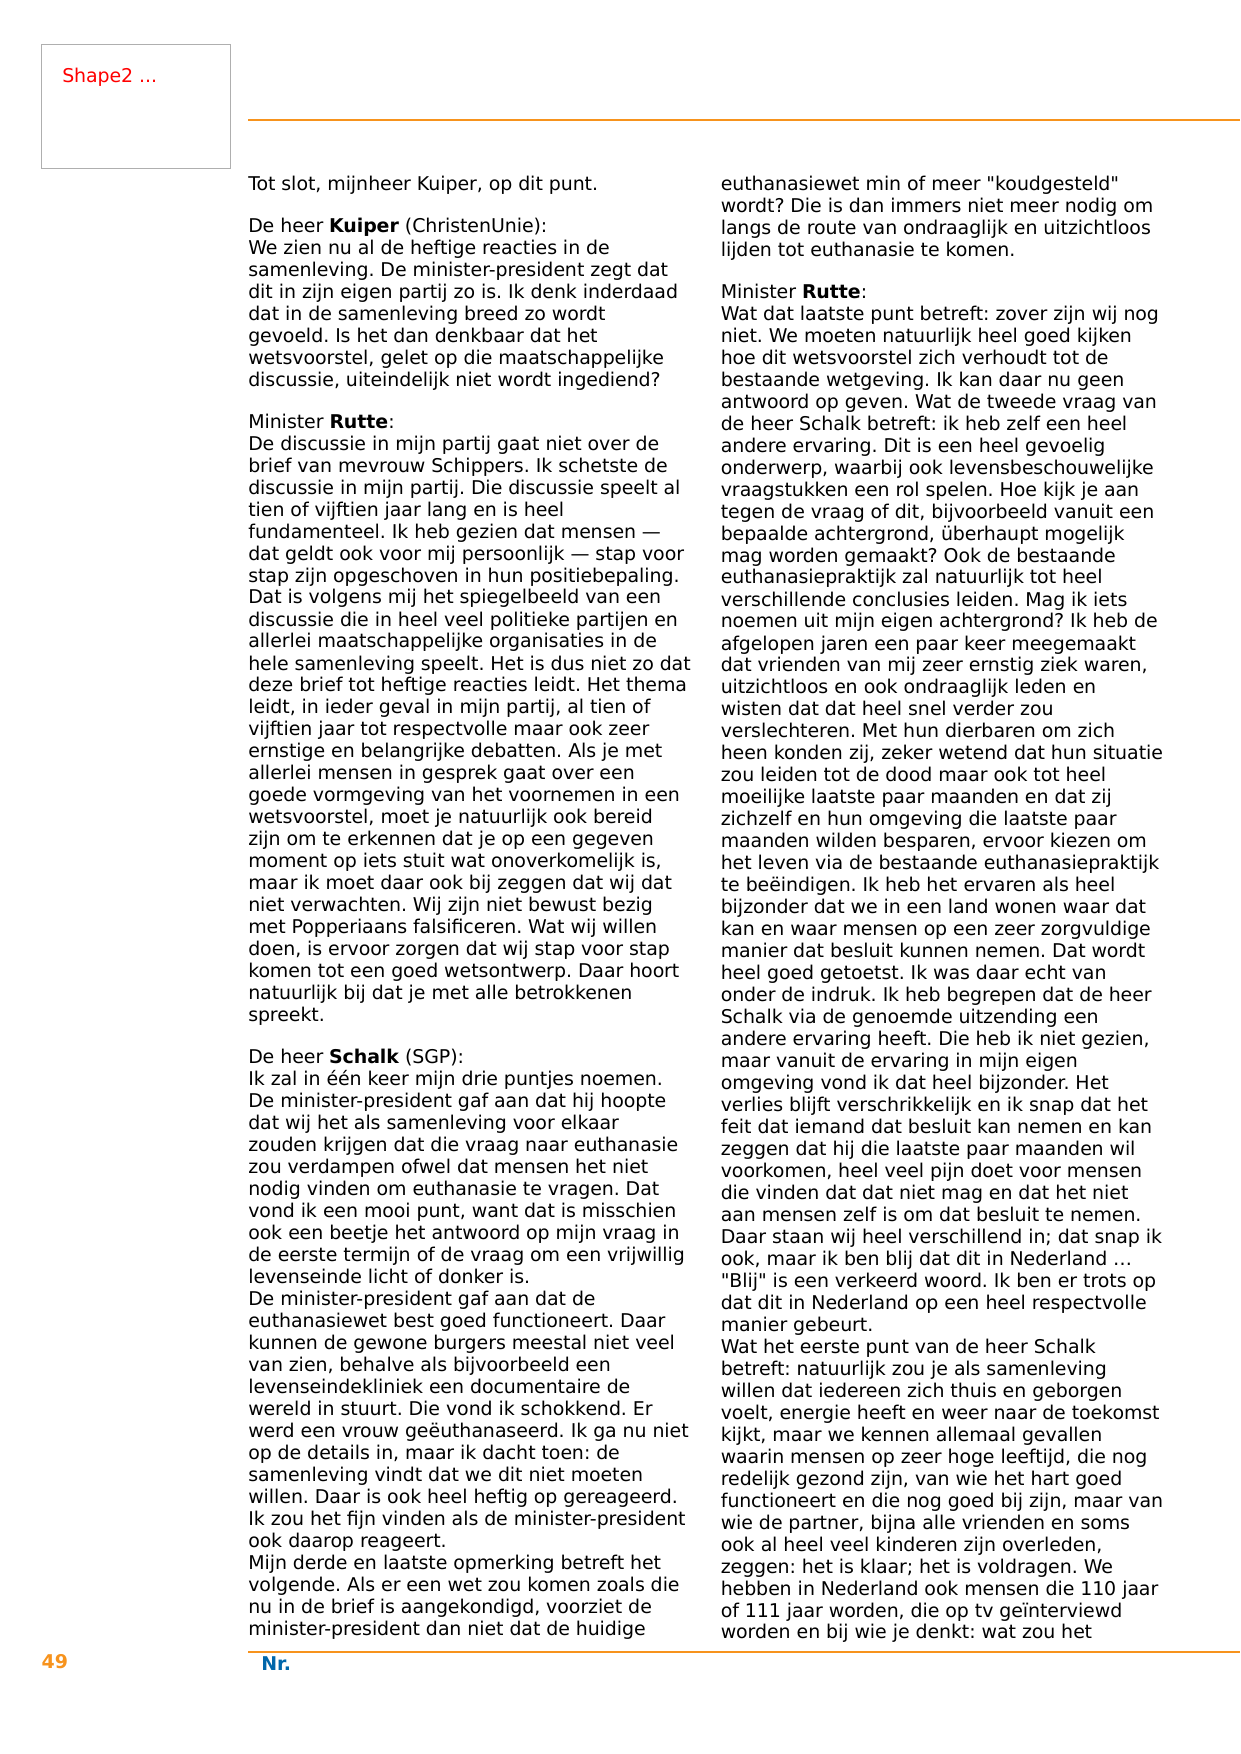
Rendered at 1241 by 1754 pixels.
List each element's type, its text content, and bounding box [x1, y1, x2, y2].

text Wat het eerste punt van de heer Schalk betreft: natuurlijk zou je als samenleving willen dat iedereen zich thuis en geborgen voelt, energie heeft en weer naar de toekomst kijkt, maar we kennen allemaal gevallen waarin mensen op zeer hoge leeftijd, die nog redelijk gezond zijn, van wie het hart goed functioneert en die nog goed bij zijn, maar van wie de partner, bijna alle vrienden en soms ook al heel veel kinderen zijn overleden, zeggen: het is klaar; het is voldragen. We hebben in Nederland ook mensen die 110 jaar of 111 jaar worden, die op tv geïnterviewd worden en bij wie je denkt: wat zou het [721, 1336, 1163, 1643]
text We zien nu al de heftige reacties in de samenleving. De minister-president zegt dat dit in zijn eigen partij zo is. Ik denk inderdaad dat in de samenleving breed zo wordt gevoeld. Is het dan denkbaar dat het wetsvoorstel, gelet op die maatschappelijke discussie, uiteindelijk niet wordt ingediend? [248, 237, 691, 391]
text De discussie in mijn partij gaat niet over de brief van mevrouw Schippers. Ik schetste de discussie in mijn partij. Die discussie speelt al tien of vijftien jaar lang en is heel fundamenteel. Ik heb gezien dat mensen — dat geldt ook voor mij persoonlijk — stap voor stap zijn opgeschoven in hun positiebepaling. Dat is volgens mij het spiegelbeeld van een discussie die in heel veel politieke partijen en allerlei maatschappelijke organisaties in de hele samenleving speelt. Het is dus niet zo dat deze brief tot heftige reacties leidt. Het thema leidt, in ieder geval in mijn partij, al tien of vijftien jaar tot respectvolle maar ook zeer ernstige en belangrijke debatten. Als je met allerlei mensen in gesprek gaat over een goede vormgeving van het voornemen in een wetsvoorstel, moet je natuurlijk ook bereid zijn om te erkennen dat je op een gegeven moment op iets stuit wat onoverkomelijk is, maar ik moet daar ook bij zeggen dat wij dat niet verwachten. Wij zijn niet bewust bezig met Popperiaans falsificeren. Wat wij willen doen, is ervoor zorgen dat wij stap voor stap komen tot een goed wetsontwerp. Daar hoort natuurlijk bij dat je met alle betrokkenen spreekt. [248, 433, 691, 1026]
text De minister-president gaf aan dat de euthanasiewet best goed functioneert. Daar kunnen de gewone burgers meestal niet veel van zien, behalve als bijvoorbeeld een levenseindekliniek een documentaire de wereld in stuurt. Die vond ik schokkend. Er werd een vrouw geëuthanaseerd. Ik ga nu niet op de details in, maar ik dacht toen: de samenleving vindt dat we dit niet moeten willen. Daar is ook heel heftig op gereageerd. Ik zou het fijn vinden als de minister-president ook daarop reageert. [248, 1288, 691, 1552]
text De heer Schalk (SGP): [248, 1046, 691, 1068]
text Mijn derde en laatste opmerking betreft het volgende. Als er een wet zou komen zoals die nu in de brief is aangekondigd, voorziet de minister-president dan niet dat de huidige [248, 1552, 691, 1639]
text Tot slot, mijnheer Kuiper, op dit punt. [248, 173, 691, 195]
text De heer Kuiper (ChristenUnie): [248, 215, 691, 237]
text Wat dat laatste punt betreft: zover zijn wij nog niet. We moeten natuurlijk heel goed kijken hoe dit wetsvoorstel zich verhoudt tot de bestaande wetgeving. Ik kan daar nu geen antwoord op geven. Wat de tweede vraag van de heer Schalk betreft: ik heb zelf een heel andere ervaring. Dit is een heel gevoelig onderwerp, waarbij ook levensbeschouwelijke vraagstukken een rol spelen. Hoe kijk je aan tegen de vraag of dit, bijvoorbeeld vanuit een bepaalde achtergrond, überhaupt mogelijk mag worden gemaakt? Ook de bestaande euthanasiepraktijk zal natuurlijk tot heel verschillende conclusies leiden. Mag ik iets noemen uit mijn eigen achtergrond? Ik heb de afgelopen jaren een paar keer meegemaakt dat vrienden van mij zeer ernstig ziek waren, uitzichtloos en ook ondraaglijk leden en wisten dat dat heel snel verder zou verslechteren. Met hun dierbaren om zich heen konden zij, zeker wetend dat hun situatie zou leiden tot de dood maar ook tot heel moeilijke laatste paar maanden en dat zij zichzelf en hun omgeving die laatste paar maanden wilden besparen, ervoor kiezen om het leven via de bestaande euthanasiepraktijk te beëindigen. Ik heb het ervaren als heel bijzonder dat we in een land wonen waar dat kan en waar mensen op een zeer zorgvuldige manier dat besluit kunnen nemen. Dat wordt heel goed getoetst. Ik was daar echt van onder de indruk. Ik heb begrepen dat de heer Schalk via de genoemde uitzending een andere ervaring heeft. Die heb ik niet gezien, maar vanuit de ervaring in mijn eigen omgeving vond ik dat heel bijzonder. Het verlies blijft verschrikkelijk en ik snap dat het feit dat iemand dat besluit kan nemen en kan zeggen dat hij die laatste paar maanden wil voorkomen, heel veel pijn doet voor mensen die vinden dat dat niet mag en dat het niet aan mensen zelf is om dat besluit te nemen. Daar staan wij heel verschillend in; dat snap ik ook, maar ik ben blij dat dit in Nederland … "Blij" is een verkeerd woord. Ik ben er trots op dat dit in Nederland op een heel respectvolle manier gebeurt. [721, 303, 1163, 1336]
text euthanasiewet min of meer "koudgesteld" wordt? Die is dan immers niet meer nodig om langs de route van ondraaglijk en uitzichtloos lijden tot euthanasie te komen. [721, 173, 1163, 261]
text Minister Rutte: [248, 411, 691, 433]
text Ik zal in één keer mijn drie puntjes noemen. De minister-president gaf aan dat hij hoopte dat wij het als samenleving voor elkaar zouden krijgen dat die vraag naar euthanasie zou verdampen ofwel dat mensen het niet nodig vinden om euthanasie te vragen. Dat vond ik een mooi punt, want dat is misschien ook een beetje het antwoord op mijn vraag in de eerste termijn of de vraag om een vrijwillig levenseinde licht of donker is. [248, 1068, 691, 1288]
text Minister Rutte: [721, 281, 1163, 303]
